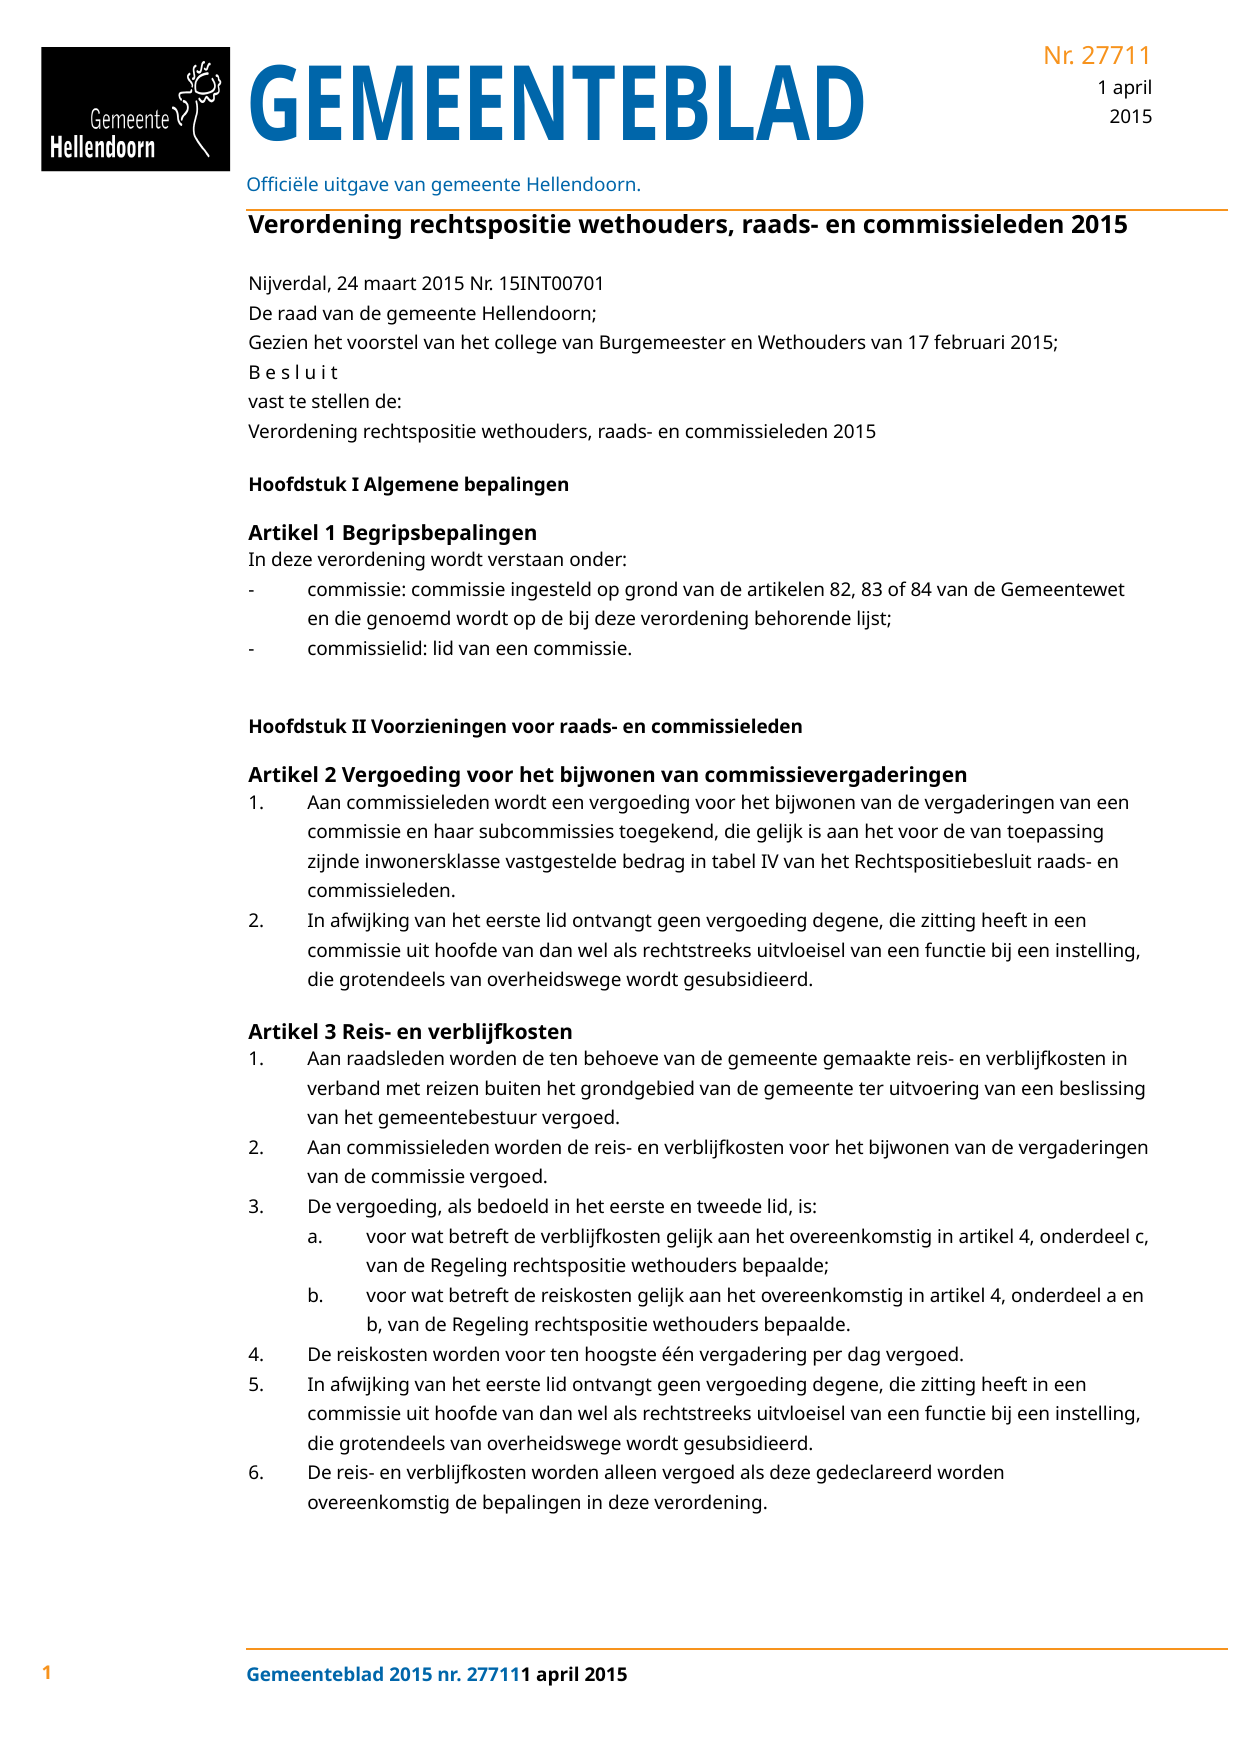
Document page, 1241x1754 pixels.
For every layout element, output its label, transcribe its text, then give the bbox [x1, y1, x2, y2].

list voor wat betreft de reiskosten gelijk aan het overeenkomstig in artikel 4, onderdeel a en b, van de Regeling rechtspositie wethouders bepaalde. [307, 1282, 1152, 1337]
text Artikel 2 Vergoeding voor het bijwonen van commissievergaderingen [248, 761, 1152, 789]
text Hoofdstuk II Voorzieningen voor raads- en commissieleden [248, 711, 1152, 740]
list voor wat betreft de verblijfkosten gelijk aan het overeenkomstig in artikel 4, onderdeel c, van de Regeling rechtspositie wethouders bepaalde; [307, 1223, 1152, 1278]
text Verordening rechtspositie wethouders, raads- en commissieleden 2015 [248, 211, 1152, 241]
list commissielid: lid van een commissie. [248, 635, 1152, 661]
list Aan raadsleden worden de ten behoeve van de gemeente gemaakte reis- en verblijfkosten in verband met reizen buiten het grondgebied van de gemeente ter uitvoering van een beslissing van het gemeentebestuur vergoed. [248, 1045, 1152, 1130]
text B e s l u i t [248, 359, 1152, 385]
list De vergoeding, als bedoeld in het eerste en tweede lid, is: [248, 1193, 1152, 1219]
list Aan commissieleden wordt een vergoeding voor het bijwonen van de vergaderingen van een commissie en haar subcommissies toegekend, die gelijk is aan het voor de van toepassing zijnde inwonersklasse vastgestelde bedrag in tabel IV van het Rechtspositiebesluit raads- en commissieleden. [248, 789, 1152, 903]
text Artikel 1 Begripsbepalingen [248, 518, 1152, 546]
picture [41, 47, 231, 172]
list Aan commissieleden worden de reis- en verblijfkosten voor het bijwonen van de vergaderingen van de commissie vergoed. [248, 1134, 1152, 1189]
list De reiskosten worden voor ten hoogste één vergadering per dag vergoed. [248, 1341, 1152, 1367]
list In afwijking van het eerste lid ontvangt geen vergoeding degene, die zitting heeft in een commissie uit hoofde van dan wel als rechtstreeks uitvloeisel van een functie bij een instelling, die grotendeels van overheidswege wordt gesubsidieerd. [248, 1371, 1152, 1456]
list commissie: commissie ingesteld op grond van de artikelen 82, 83 of 84 van de Gemeentewet en die genoemd wordt op de bij deze verordening behorende lijst; [248, 576, 1152, 631]
list In afwijking van het eerste lid ontvangt geen vergoeding degene, die zitting heeft in een commissie uit hoofde van dan wel als rechtstreeks uitvloeisel van een functie bij een instelling, die grotendeels van overheidswege wordt gesubsidieerd. [248, 907, 1152, 992]
text Nijverdal, 24 maart 2015 Nr. 15INT00701 [248, 270, 1152, 296]
text De raad van de gemeente Hellendoorn; [248, 300, 1152, 326]
text Artikel 3 Reis- en verblijfkosten [248, 1017, 1152, 1045]
text vast te stellen de: [248, 389, 1152, 414]
text Verordening rechtspositie wethouders, raads- en commissieleden 2015 [248, 418, 1152, 444]
list De reis- en verblijfkosten worden alleen vergoed als deze gedeclareerd worden overeenkomstig de bepalingen in deze verordening. [248, 1459, 1152, 1515]
text In deze verordening wordt verstaan onder: [248, 546, 1152, 572]
text Gezien het voorstel van het college van Burgemeester en Wethouders van 17 februari 2015; [248, 329, 1152, 355]
text Hoofdstuk I Algemene bepalingen [248, 469, 1152, 497]
